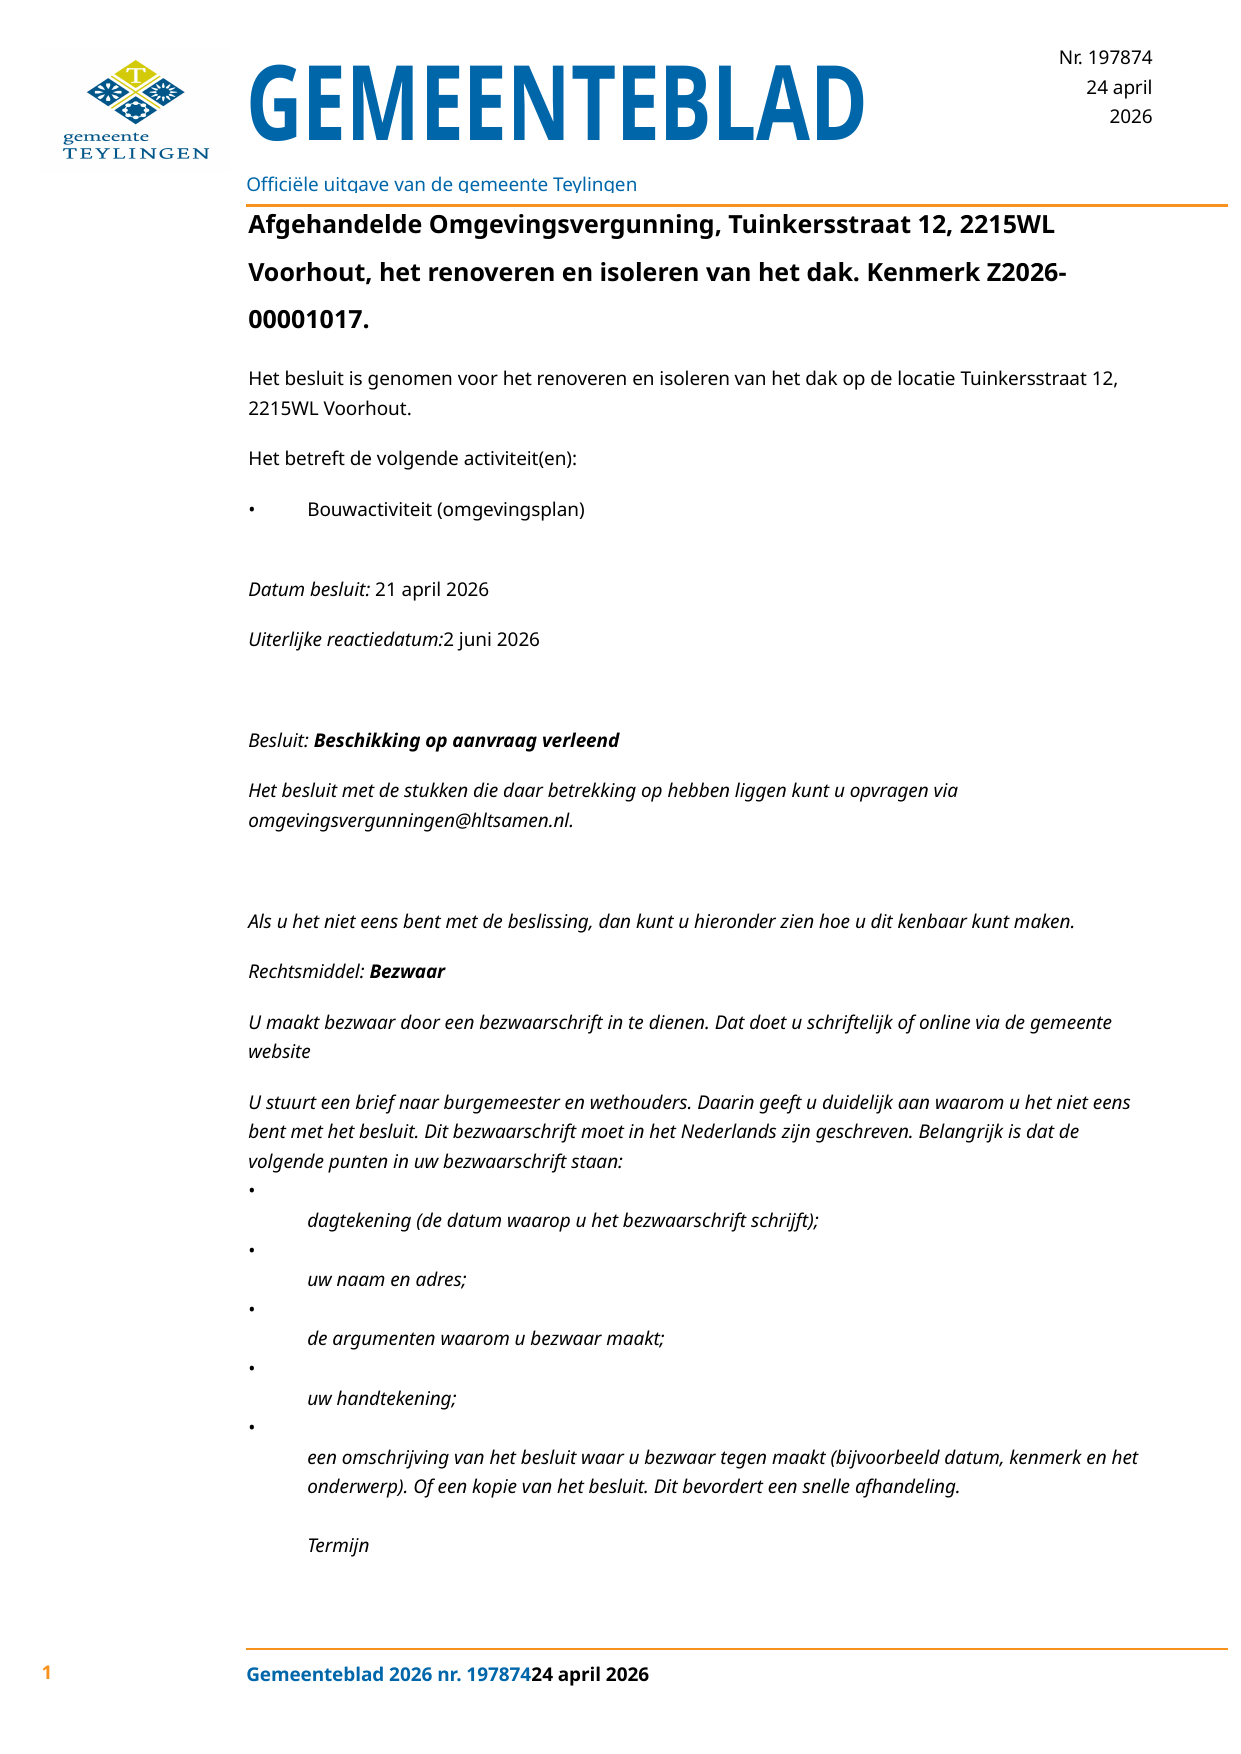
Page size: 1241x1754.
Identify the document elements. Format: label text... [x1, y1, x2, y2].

text Datum besluit: 21 april 2026 [248, 576, 1152, 602]
text Als u het niet eens bent met de beslissing, dan kunt u hieronder zien hoe u dit kenbaar kunt maken. [248, 908, 1152, 934]
list uw handtekening; [248, 1385, 1152, 1410]
list Bouwactiviteit (omgevingsplan) [248, 496, 1152, 522]
list de argumenten waarom u bezwaar maakt; [248, 1326, 1152, 1351]
text Besluit: Beschikking op aanvraag verleend [248, 727, 1152, 753]
list dagtekening (de datum waarop u het bezwaarschrift schrijft); [248, 1207, 1152, 1233]
list uw naam en adres; [248, 1266, 1152, 1292]
picture [41, 47, 231, 172]
text U stuurt een brief naar burgemeester en wethouders. Daarin geeft u duidelijk aan waarom u het niet eens bent met het besluit. Dit bezwaarschrift moet in het Nederlands zijn geschreven. Belangrijk is dat de volgende punten in uw bezwaarschrift staan: [248, 1089, 1152, 1174]
list een omschrijving van het besluit waar u bezwaar tegen maakt (bijvoorbeeld datum, kenmerk en het onderwerp). Of een kopie van het besluit. Dit bevordert een snelle afhandeling. [248, 1444, 1152, 1499]
text Uiterlijke reactiedatum:2 juni 2026 [248, 626, 1152, 652]
list Termijn [248, 1533, 1152, 1558]
text U maakt bezwaar door een bezwaarschrift in te dienen. Dat doet u schriftelijk of online via de gemeente website [248, 1009, 1152, 1064]
text Rechtsmiddel: Bezwaar [248, 958, 1152, 984]
text Afgehandelde Omgevingsvergunning, Tuinkersstraat 12, 2215WL Voorhout, het renoveren en isoleren van het dak. Kenmerk Z2026-00001017. [248, 207, 1152, 336]
text Het besluit is genomen voor het renoveren en isoleren van het dak op de locatie Tuinkersstraat 12, 2215WL Voorhout. [248, 366, 1152, 421]
text Het besluit met de stukken die daar betrekking op hebben liggen kunt u opvragen via omgevingsvergunningen@hltsamen.nl. [248, 778, 1152, 833]
text Het betreft de volgende activiteit(en): [248, 446, 1152, 471]
